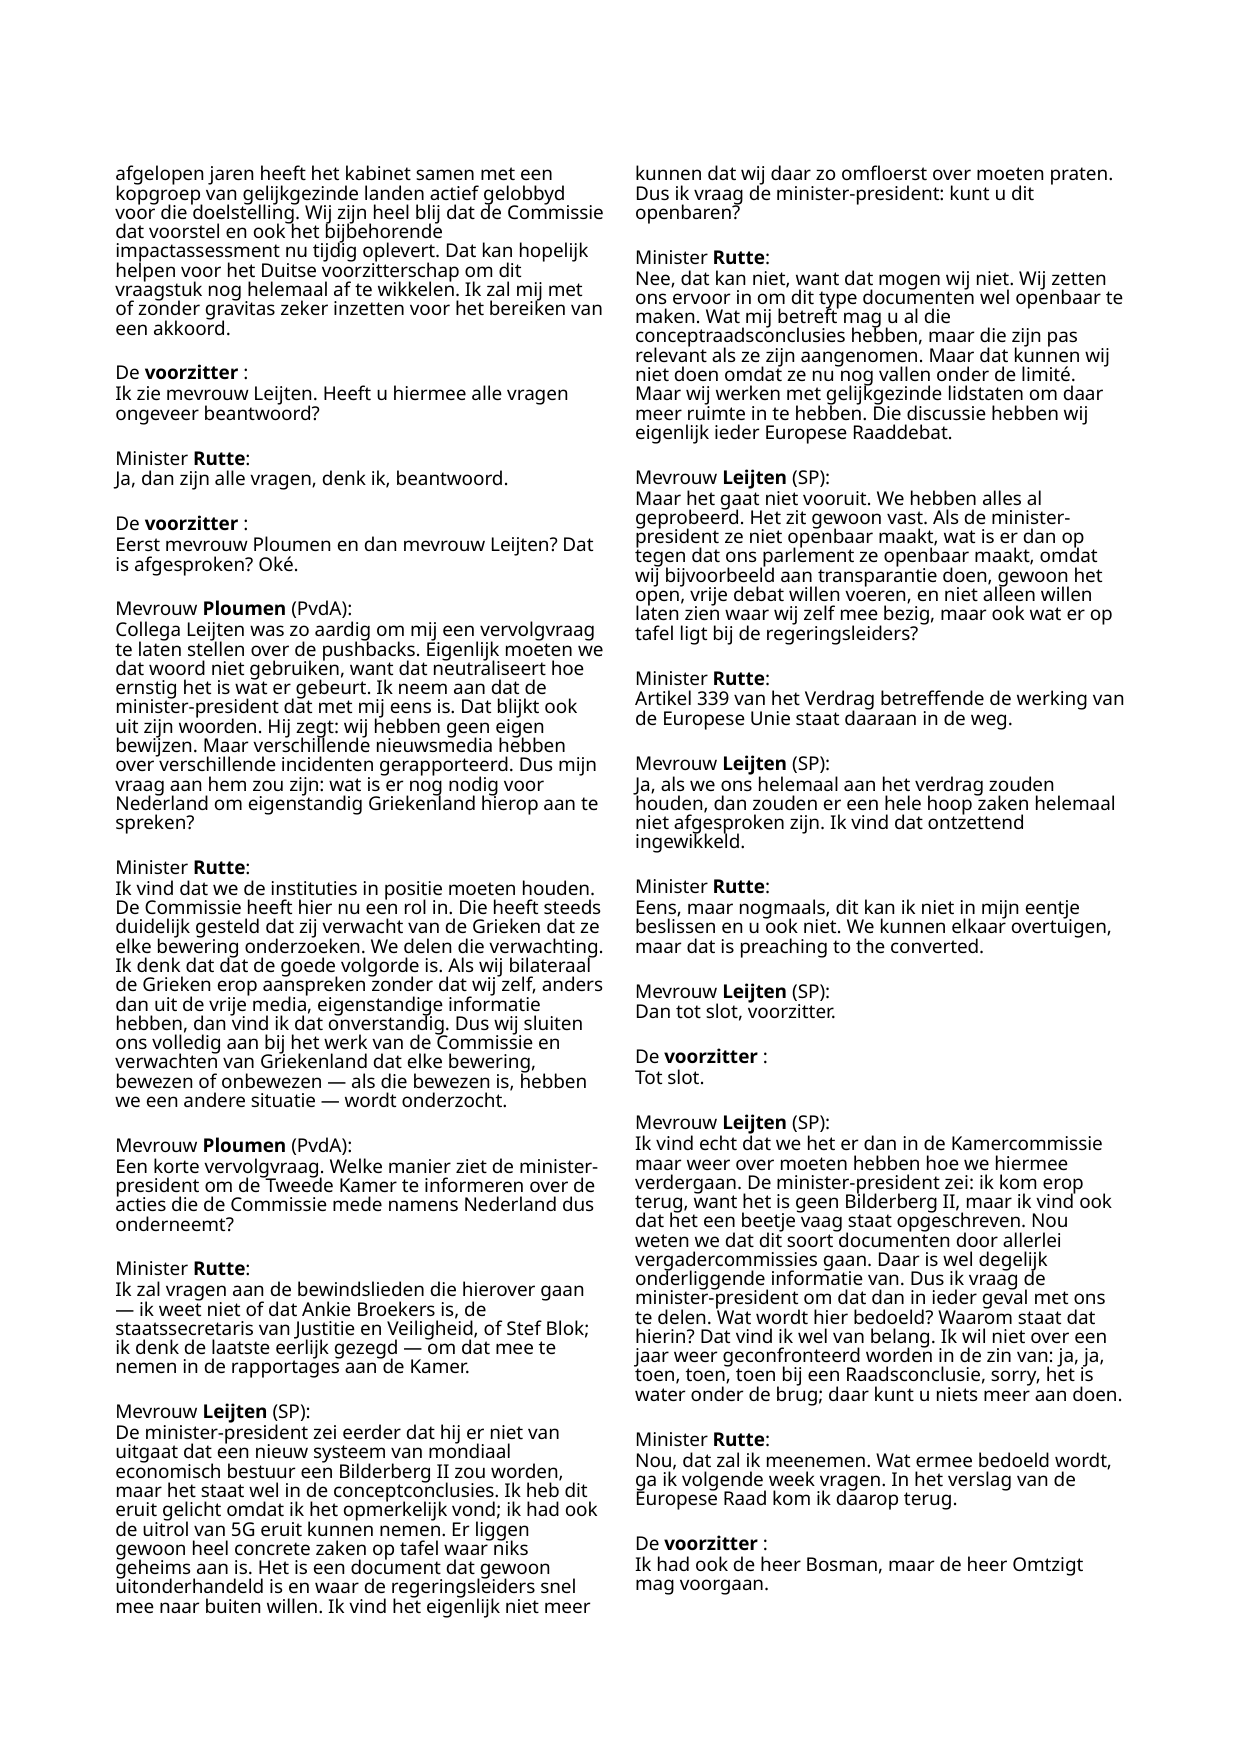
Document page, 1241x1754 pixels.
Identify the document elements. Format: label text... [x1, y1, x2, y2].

text Minister Rutte: [635, 244, 1125, 270]
text Ik zal vragen aan de bewindslieden die hierover gaan — ik weet niet of dat Ankie Broekers is, de staatssecretaris van Justitie en Veiligheid, of Stef Blok; ik denk de laatste eerlijk gezegd — om dat mee te nemen in de rapportages aan de Kamer. [115, 1281, 605, 1378]
text Een korte vervolgvraag. Welke manier ziet de minister-president om de Tweede Kamer te informeren over de acties die de Commissie mede namens Nederland dus onderneemt? [115, 1158, 605, 1235]
text De voorzitter : [635, 1530, 1125, 1556]
text Mevrouw Ploumen (PvdA): [115, 1132, 605, 1158]
text Ik vind dat we de instituties in positie moeten houden. De Commissie heeft hier nu een rol in. Die heeft steeds duidelijk gesteld dat zij verwacht van de Grieken dat ze elke bewering onderzoeken. We delen die verwachting. Ik denk dat dat de goede volgorde is. Als wij bilateraal de Grieken erop aanspreken zonder dat wij zelf, anders dan uit de vrije media, eigenstandige informatie hebben, dan vind ik dat onverstandig. Dus wij sluiten ons volledig aan bij het werk van de Commissie en verwachten van Griekenland dat elke bewering, bewezen of onbewezen — als die bewezen is, hebben we een andere situatie — wordt onderzocht. [115, 880, 605, 1111]
text Dan tot slot, voorzitter. [635, 1003, 1125, 1023]
text Ja, dan zijn alle vragen, denk ik, beantwoord. [115, 470, 605, 490]
text Nee, dat kan niet, want dat mogen wij niet. Wij zetten ons ervoor in om dit type documenten wel openbaar te maken. Wat mij betreft mag u al die conceptraadsconclusies hebben, maar die zijn pas relevant als ze zijn aangenomen. Maar dat kunnen wij niet doen omdat ze nu nog vallen onder de limité. Maar wij werken met gelijkgezinde lidstaten om daar meer ruimte in te hebben. Die discussie hebben wij eigenlijk ieder Europese Raaddebat. [635, 270, 1125, 443]
text Mevrouw Leijten (SP): [115, 1398, 605, 1424]
text Minister Rutte: [115, 1256, 605, 1281]
text afgelopen jaren heeft het kabinet samen met een kopgroep van gelijkgezinde landen actief gelobbyd voor die doelstelling. Wij zijn heel blij dat de Commissie dat voorstel en ook het bijbehorende impactassessment nu tijdig oplevert. Dat kan hopelijk helpen voor het Duitse voorzitterschap om dit vraagstuk nog helemaal af te wikkelen. Ik zal mij met of zonder gravitas zeker inzetten voor het bereiken van een akkoord. [115, 165, 605, 339]
text Nou, dat zal ik meenemen. Wat ermee bedoeld wordt, ga ik volgende week vragen. In het verslag van de Europese Raad kom ik daarop terug. [635, 1452, 1125, 1509]
text Mevrouw Ploumen (PvdA): [115, 596, 605, 621]
text Maar het gaat niet vooruit. We hebben alles al geprobeerd. Het zit gewoon vast. Als de minister-president ze niet openbaar maakt, wat is er dan op tegen dat ons parlement ze openbaar maakt, omdat wij bijvoorbeeld aan transparantie doen, gewoon het open, vrije debat willen voeren, en niet alleen willen laten zien waar wij zelf mee bezig, maar ook wat er op tafel ligt bij de regeringsleiders? [635, 490, 1125, 644]
text De voorzitter : [115, 359, 605, 385]
text kunnen dat wij daar zo omfloerst over moeten praten. Dus ik vraag de minister-president: kunt u dit openbaren? [635, 165, 1125, 223]
text Mevrouw Leijten (SP): [635, 464, 1125, 490]
text Mevrouw Leijten (SP): [635, 750, 1125, 776]
text Collega Leijten was zo aardig om mij een vervolgvraag te laten stellen over de pushbacks. Eigenlijk moeten we dat woord niet gebruiken, want dat neutraliseert hoe ernstig het is wat er gebeurt. Ik neem aan dat de minister-president dat met mij eens is. Dat blijkt ook uit zijn woorden. Hij zegt: wij hebben geen eigen bewijzen. Maar verschillende nieuwsmedia hebben over verschillende incidenten gerapporteerd. Dus mijn vraag aan hem zou zijn: wat is er nog nodig voor Nederland om eigenstandig Griekenland hierop aan te spreken? [115, 621, 605, 833]
text Tot slot. [635, 1069, 1125, 1089]
text Mevrouw Leijten (SP): [635, 1109, 1125, 1135]
text Ik had ook de heer Bosman, maar de heer Omtzigt mag voorgaan. [635, 1556, 1125, 1594]
text Mevrouw Leijten (SP): [635, 978, 1125, 1003]
text De minister-president zei eerder dat hij er niet van uitgaat dat een nieuw systeem van mondiaal economisch bestuur een Bilderberg II zou worden, maar het staat wel in de conceptconclusies. Ik heb dit eruit gelicht omdat ik het opmerkelijk vond; ik had ook de uitrol van 5G eruit kunnen nemen. Er liggen gewoon heel concrete zaken op tafel waar niks geheims aan is. Het is een document dat gewoon uitonderhandeld is en waar de regeringsleiders snel mee naar buiten willen. Ik vind het eigenlijk niet meer [115, 1424, 605, 1617]
text Minister Rutte: [635, 873, 1125, 899]
text Minister Rutte: [635, 1426, 1125, 1452]
text Minister Rutte: [115, 854, 605, 880]
text Eens, maar nogmaals, dit kan ik niet in mijn eentje beslissen en u ook niet. We kunnen elkaar overtuigen, maar dat is preaching to the converted. [635, 899, 1125, 957]
text Ik vind echt dat we het er dan in de Kamercommissie maar weer over moeten hebben hoe we hiermee verdergaan. De minister-president zei: ik kom erop terug, want het is geen Bilderberg II, maar ik vind ook dat het een beetje vaag staat opgeschreven. Nou weten we dat dit soort documenten door allerlei vergadercommissies gaan. Daar is wel degelijk onderliggende informatie van. Dus ik vraag de minister-president om dat dan in ieder geval met ons te delen. Wat wordt hier bedoeld? Waarom staat dat hierin? Dat vind ik wel van belang. Ik wil niet over een jaar weer geconfronteerd worden in de zin van: ja, ja, toen, toen, toen bij een Raadsconclusie, sorry, het is water onder de brug; daar kunt u niets meer aan doen. [635, 1135, 1125, 1405]
text Ik zie mevrouw Leijten. Heeft u hiermee alle vragen ongeveer beantwoord? [115, 385, 605, 424]
text De voorzitter : [635, 1044, 1125, 1069]
text Eerst mevrouw Ploumen en dan mevrouw Leijten? Dat is afgesproken? Oké. [115, 536, 605, 575]
text Artikel 339 van het Verdrag betreffende de werking van de Europese Unie staat daaraan in de weg. [635, 690, 1125, 729]
text Minister Rutte: [115, 445, 605, 470]
text Ja, als we ons helemaal aan het verdrag zouden houden, dan zouden er een hele hoop zaken helemaal niet afgesproken zijn. Ik vind dat ontzettend ingewikkeld. [635, 776, 1125, 853]
text De voorzitter : [115, 511, 605, 536]
text Minister Rutte: [635, 665, 1125, 690]
